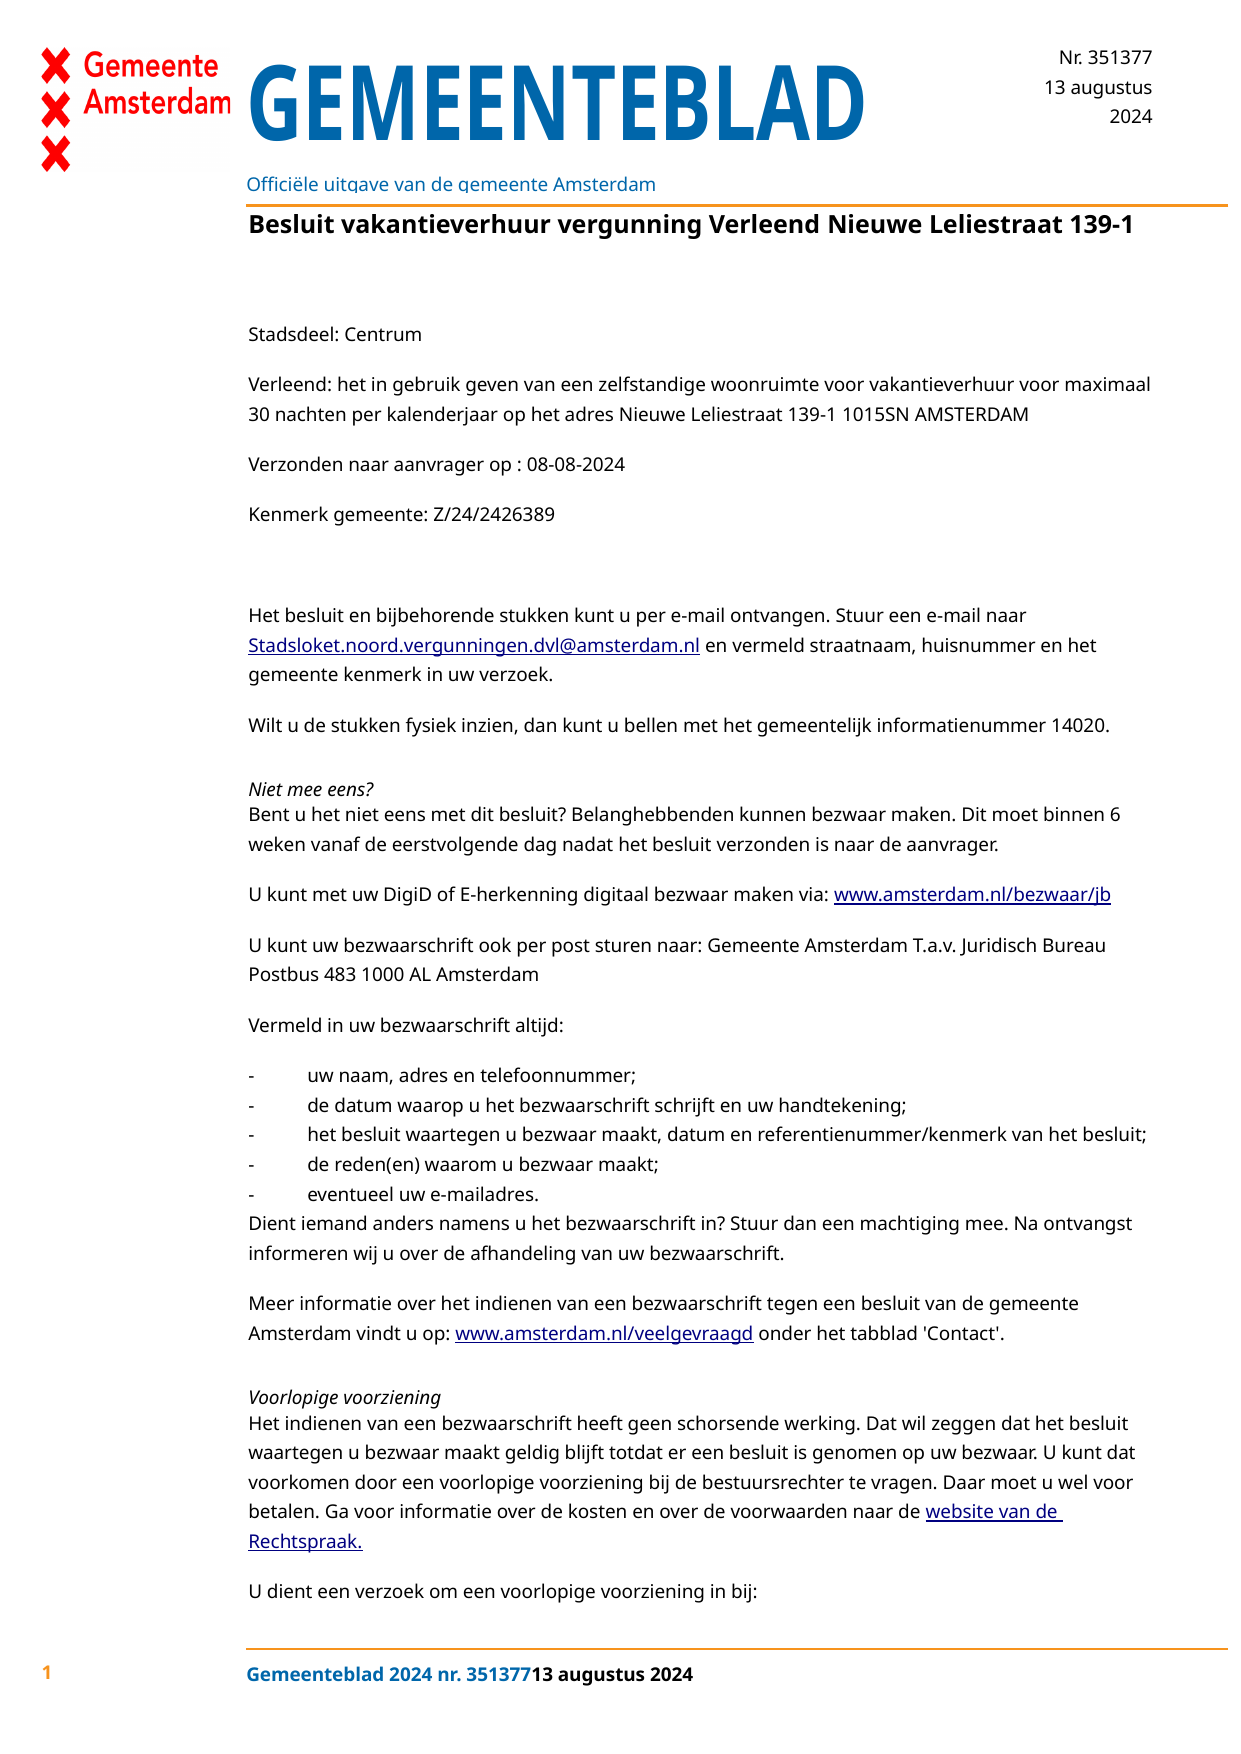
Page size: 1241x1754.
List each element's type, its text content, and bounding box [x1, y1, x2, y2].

text Het besluit en bijbehorende stukken kunt u per e-mail ontvangen. Stuur een e-mail naar Stadsloket.noord.vergunningen.dvl@amsterdam.nl en vermeld straatnaam, huisnummer en het gemeente kenmerk in uw verzoek. [248, 602, 1152, 687]
text Niet mee eens? [248, 776, 1152, 802]
list de reden(en) waarom u bezwaar maakt; [248, 1151, 1152, 1177]
text Verzonden naar aanvrager op : 08-08-2024 [248, 451, 1152, 477]
text Het indienen van een bezwaarschrift heeft geen schorsende werking. Dat wil zeggen dat het besluit waartegen u bezwaar maakt geldig blijft totdat er een besluit is genomen op uw bezwaar. U kunt dat voorkomen door een voorlopige voorziening bij de bestuursrechter te vragen. Daar moet u wel voor betalen. Ga voor informatie over de kosten en over de voorwaarden naar de website van de Rechtspraak. [248, 1410, 1152, 1554]
text Bent u het niet eens met dit besluit? Belanghebbenden kunnen bezwaar maken. Dit moet binnen 6 weken vanaf de eerstvolgende dag nadat het besluit verzonden is naar de aanvrager. [248, 802, 1152, 857]
list het besluit waartegen u bezwaar maakt, datum en referentienummer/kenmerk van het besluit; [248, 1122, 1152, 1147]
text U kunt met uw DigiD of E-herkenning digitaal bezwaar maken via: www.amsterdam.nl/bezwaar/jb [248, 882, 1152, 907]
list de datum waarop u het bezwaarschrift schrijft en uw handtekening; [248, 1092, 1152, 1118]
text Vermeld in uw bezwaarschrift altijd: [248, 1012, 1152, 1038]
text Stadsdeel: Centrum [248, 321, 1152, 346]
text Voorlopige voorziening [248, 1384, 1152, 1410]
text Meer informatie over het indienen van een bezwaarschrift tegen een besluit van de gemeente Amsterdam vindt u op: www.amsterdam.nl/veelgevraagd onder het tabblad 'Contact'. [248, 1290, 1152, 1346]
text Kenmerk gemeente: Z/24/2426389 [248, 502, 1152, 527]
text Besluit vakantieverhuur vergunning Verleend Nieuwe Leliestraat 139-1 [248, 207, 1152, 241]
text Dient iemand anders namens u het bezwaarschrift in? Stuur dan een machtiging mee. Na ontvangst informeren wij u over de afhandeling van uw bezwaarschrift. [248, 1210, 1152, 1266]
picture [41, 47, 231, 172]
list uw naam, adres en telefoonnummer; [248, 1062, 1152, 1088]
text U dient een verzoek om een voorlopige voorziening in bij: [248, 1578, 1152, 1604]
list eventueel uw e-mailadres. [248, 1181, 1152, 1207]
text Wilt u de stukken fysiek inzien, dan kunt u bellen met het gemeentelijk informatienummer 14020. [248, 712, 1152, 738]
text Verleend: het in gebruik geven van een zelfstandige woonruimte voor vakantieverhuur voor maximaal 30 nachten per kalenderjaar op het adres Nieuwe Leliestraat 139-1 1015SN AMSTERDAM [248, 371, 1152, 426]
text U kunt uw bezwaarschrift ook per post sturen naar: Gemeente Amsterdam T.a.v. Juridisch Bureau Postbus 483 1000 AL Amsterdam [248, 932, 1152, 987]
